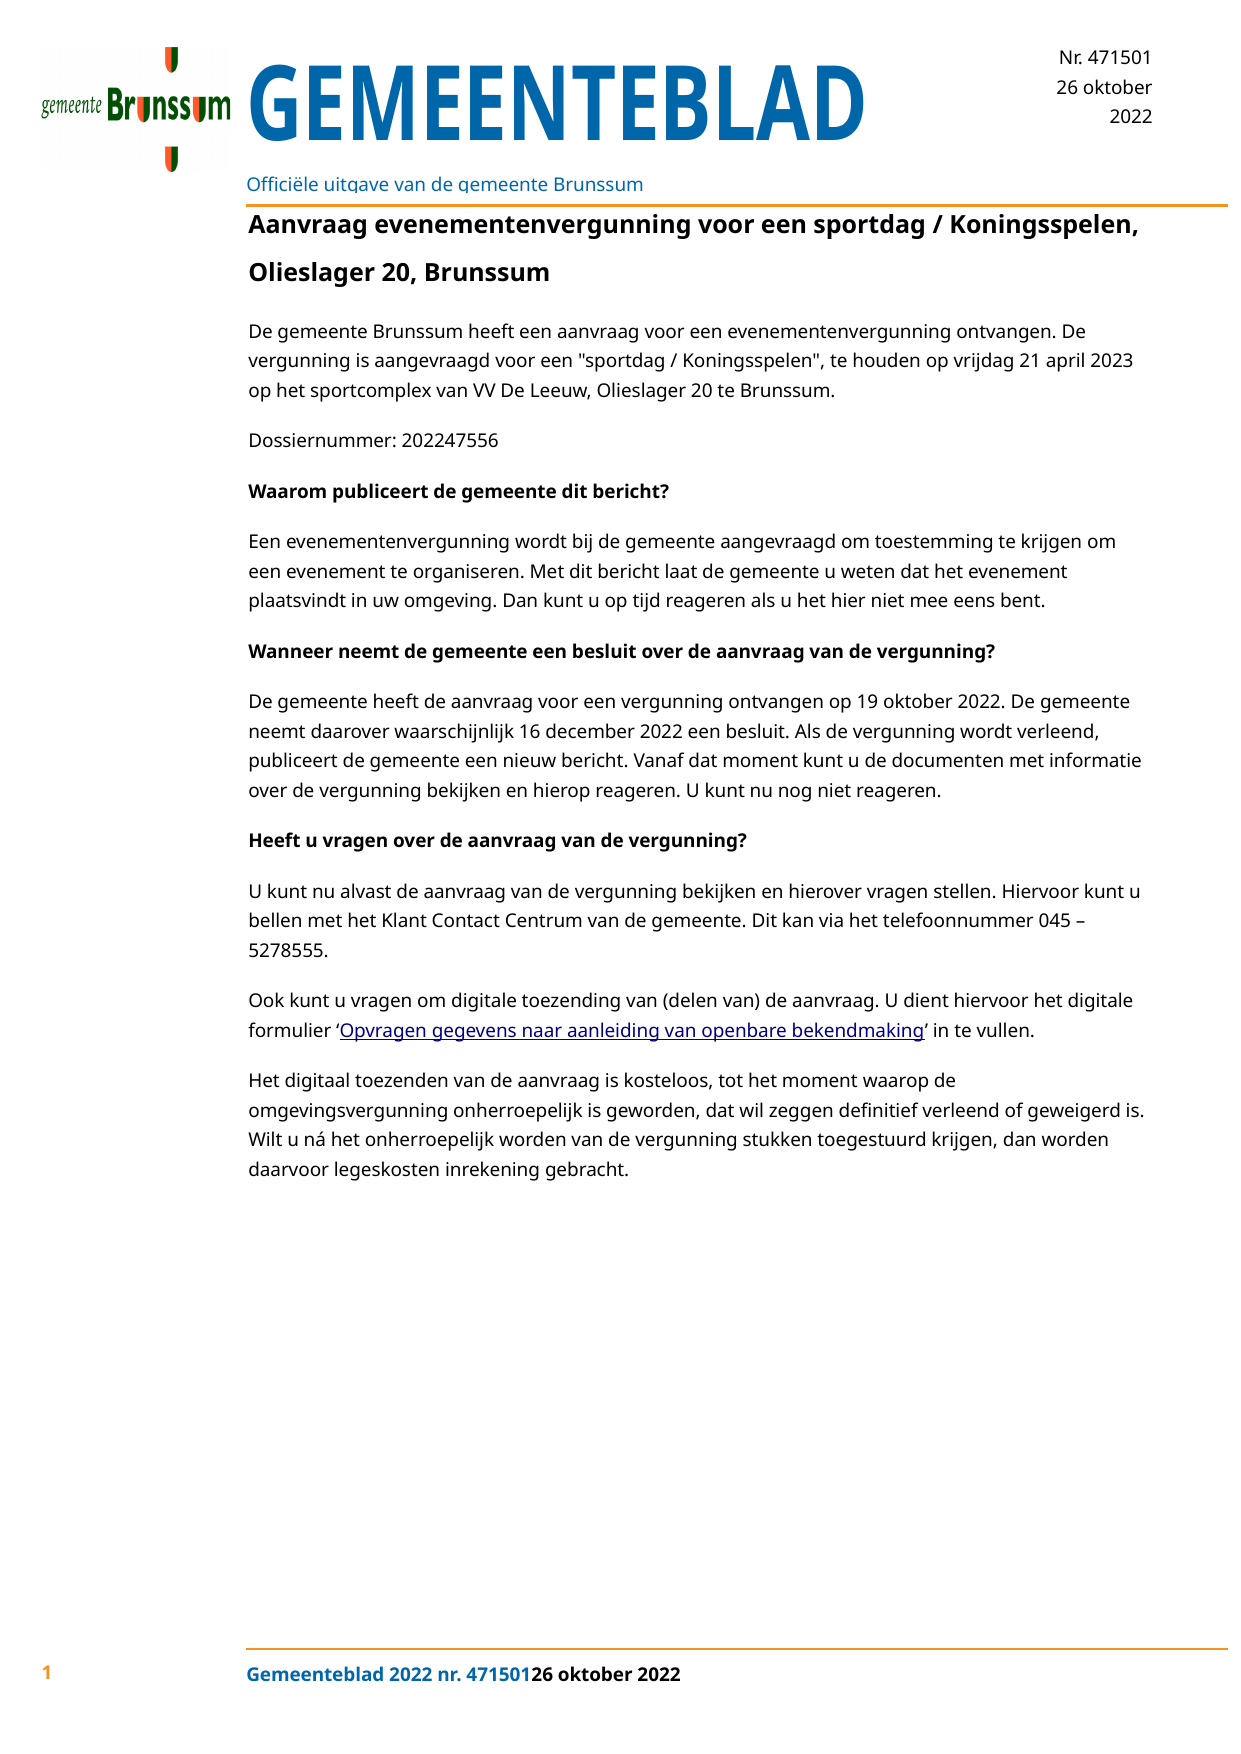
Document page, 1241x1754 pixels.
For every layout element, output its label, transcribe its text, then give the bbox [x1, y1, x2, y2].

text U kunt nu alvast de aanvraag van de vergunning bekijken en hierover vragen stellen. Hiervoor kunt u bellen met het Klant Contact Centrum van de gemeente. Dit kan via het telefoonnummer 045 – 5278555. [248, 878, 1152, 963]
text Ook kunt u vragen om digitale toezending van (delen van) de aanvraag. U dient hiervoor het digitale formulier ‘Opvragen gegevens naar aanleiding van openbare bekendmaking’ in te vullen. [248, 987, 1152, 1043]
text Aanvraag evenementenvergunning voor een sportdag / Koningsspelen, Olieslager 20, Brunssum [248, 207, 1152, 288]
text Wanneer neemt de gemeente een besluit over de aanvraag van de vergunning? [248, 638, 1152, 664]
text Dossiernummer: 202247556 [248, 427, 1152, 453]
text Waarom publiceert de gemeente dit bericht? [248, 478, 1152, 504]
text Heeft u vragen over de aanvraag van de vergunning? [248, 827, 1152, 853]
text De gemeente Brunssum heeft een aanvraag voor een evenementenvergunning ontvangen. De vergunning is aangevraagd voor een "sportdag / Koningsspelen", te houden op vrijdag 21 april 2023 op het sportcomplex van VV De Leeuw, Olieslager 20 te Brunssum. [248, 318, 1152, 403]
text Het digitaal toezenden van de aanvraag is kosteloos, tot het moment waarop de omgevingsvergunning onherroepelijk is geworden, dat wil zeggen definitief verleend of geweigerd is. Wilt u ná het onherroepelijk worden van de vergunning stukken toegestuurd krijgen, dan worden daarvoor legeskosten inrekening gebracht. [248, 1067, 1152, 1182]
picture [41, 47, 231, 172]
text Een evenementenvergunning wordt bij de gemeente aangevraagd om toestemming te krijgen om een evenement te organiseren. Met dit bericht laat de gemeente u weten dat het evenement plaatsvindt in uw omgeving. Dan kunt u op tijd reageren als u het hier niet mee eens bent. [248, 528, 1152, 613]
text De gemeente heeft de aanvraag voor een vergunning ontvangen op 19 oktober 2022. De gemeente neemt daarover waarschijnlijk 16 december 2022 een besluit. Als de vergunning wordt verleend, publiceert de gemeente een nieuw bericht. Vanaf dat moment kunt u de documenten met informatie over de vergunning bekijken en hierop reageren. U kunt nu nog niet reageren. [248, 688, 1152, 803]
